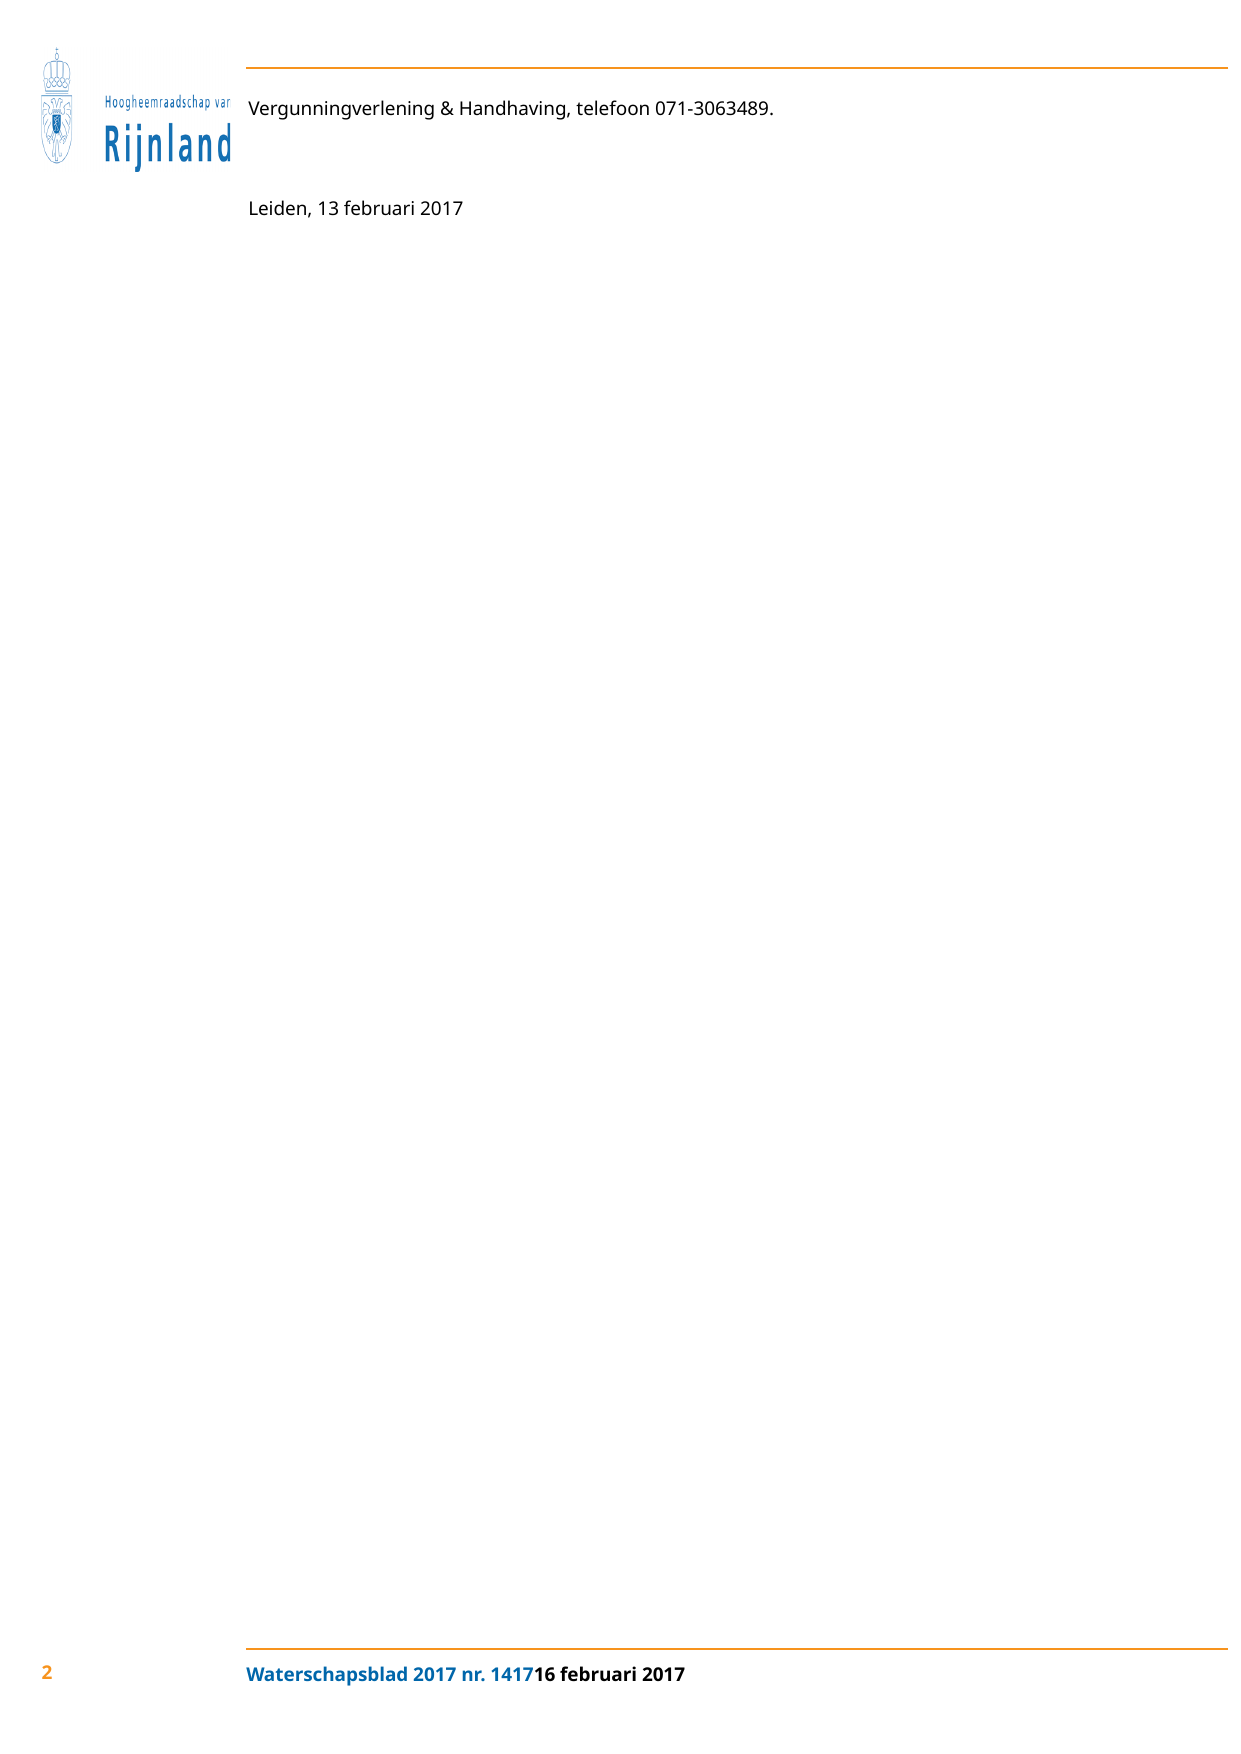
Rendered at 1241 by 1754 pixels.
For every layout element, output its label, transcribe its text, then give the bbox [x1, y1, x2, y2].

picture [41, 47, 231, 172]
text Leiden, 13 februari 2017 [248, 196, 1152, 221]
text Vergunningverlening & Handhaving, telefoon 071-3063489. [248, 95, 1152, 121]
